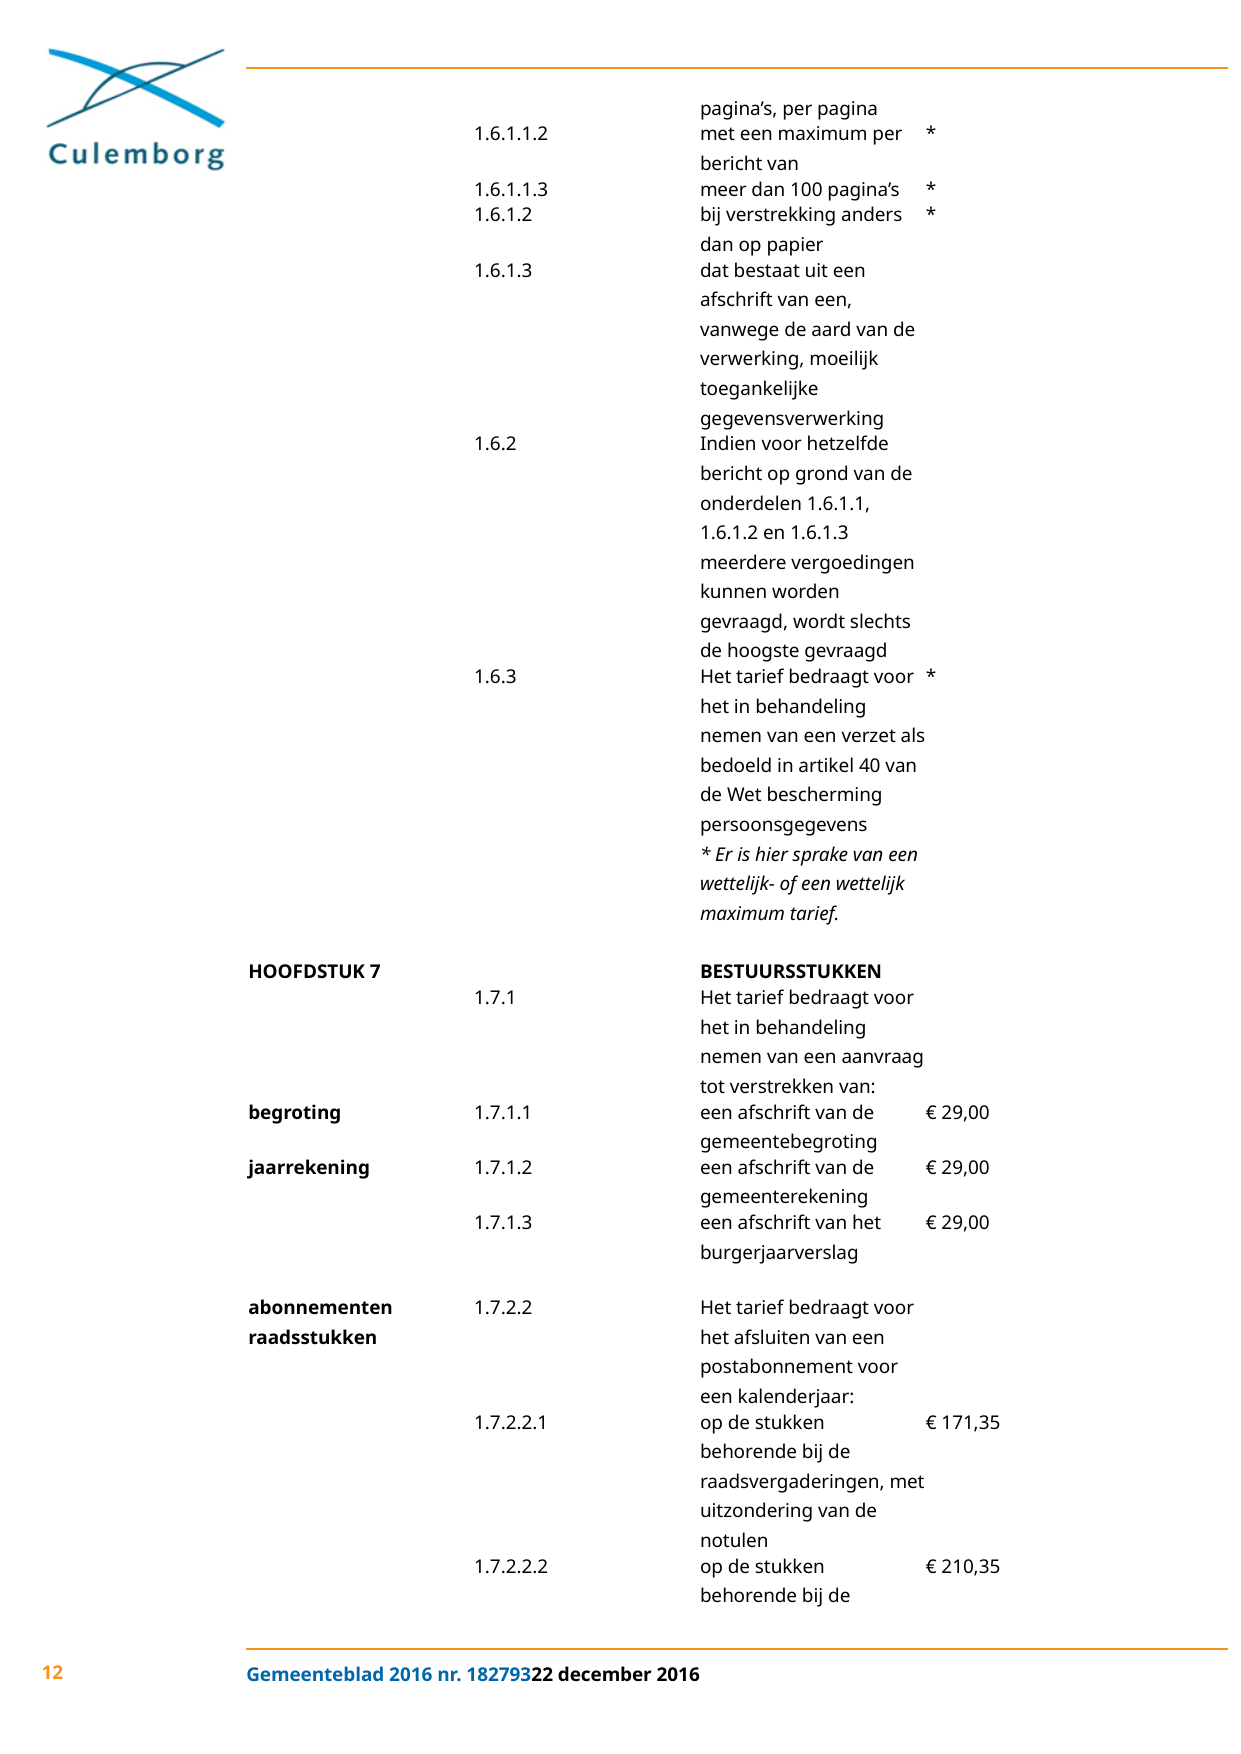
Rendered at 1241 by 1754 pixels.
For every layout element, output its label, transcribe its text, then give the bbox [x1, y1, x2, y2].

table_header HOOFDSTUK 7 [248, 959, 474, 984]
table_cell [248, 1553, 474, 1608]
table_cell met een maximum per bericht van [700, 121, 926, 176]
table_cell [926, 95, 1152, 121]
table_header [474, 959, 700, 984]
table_cell [248, 176, 474, 202]
table_cell 1.6.1.1.2 [474, 121, 700, 176]
table_cell 1.6.2 [474, 431, 700, 663]
table_cell Het tarief bedraagt voor het afsluiten van een postabonnement voor een kalenderjaar: [700, 1265, 926, 1409]
table_cell [248, 431, 474, 663]
table_cell € 29,00 [926, 1210, 1152, 1265]
table_cell 1.7.2.2.2 [474, 1553, 700, 1608]
table_cell [248, 1409, 474, 1553]
table_cell een afschrift van de gemeentebegroting [700, 1099, 926, 1154]
table_cell op de stukken behorende bij de [700, 1553, 926, 1608]
table_cell jaarrekening [248, 1154, 474, 1209]
table_cell [248, 257, 474, 431]
table_cell [926, 1265, 1152, 1409]
table_cell Het tarief bedraagt voor het in behandeling nemen van een verzet als bedoeld in artikel 40 van de Wet bescherming persoonsgegevens * Er is hier sprake van een wettelijk- of een wettelijk maximum tarief. [700, 663, 926, 926]
table_cell 1.7.1.2 [474, 1154, 700, 1209]
table_cell [248, 1210, 474, 1265]
table_cell dat bestaat uit een afschrift van een, vanwege de aard van de verwerking, moeilijk toegankelijke gegevensverwerking [700, 257, 926, 431]
table_header [926, 959, 1152, 984]
table_cell een afschrift van het burgerjaarverslag [700, 1210, 926, 1265]
table_cell [926, 984, 1152, 1099]
table_cell € 29,00 [926, 1099, 1152, 1154]
table_cell [248, 663, 474, 926]
table_cell op de stukken behorende bij de raadsvergaderingen, met uitzondering van de notulen [700, 1409, 926, 1553]
table_cell 1.6.1.1.3 [474, 176, 700, 202]
table_cell * [926, 176, 1152, 202]
table_cell € 29,00 [926, 1154, 1152, 1209]
table_cell 1.7.2.2.1 [474, 1409, 700, 1553]
table_cell * [926, 202, 1152, 257]
table_cell [474, 95, 700, 121]
table_cell [248, 202, 474, 257]
table_cell * [926, 663, 1152, 926]
picture [41, 47, 231, 172]
table_cell [926, 431, 1152, 663]
table_cell abonnementen raadsstukken [248, 1265, 474, 1409]
table_cell bij verstrekking anders dan op papier [700, 202, 926, 257]
table_cell pagina’s, per pagina [700, 95, 926, 121]
table_cell 1.6.3 [474, 663, 700, 926]
table_cell [926, 257, 1152, 431]
table_cell Indien voor hetzelfde bericht op grond van de onderdelen 1.6.1.1, 1.6.1.2 en 1.6.1.3 meerdere vergoedingen kunnen worden gevraagd, wordt slechts de hoogste gevraagd [700, 431, 926, 663]
table_cell € 210,35 [926, 1553, 1152, 1608]
table_cell 1.7.2.2 [474, 1265, 700, 1409]
table_cell 1.7.1.3 [474, 1210, 700, 1265]
table_cell 1.6.1.3 [474, 257, 700, 431]
table_header BESTUURSSTUKKEN [700, 959, 926, 984]
table_cell 1.7.1.1 [474, 1099, 700, 1154]
table_cell begroting [248, 1099, 474, 1154]
table_cell meer dan 100 pagina’s [700, 176, 926, 202]
table_cell Het tarief bedraagt voor het in behandeling nemen van een aanvraag tot verstrekken van: [700, 984, 926, 1099]
table_cell 1.6.1.2 [474, 202, 700, 257]
table_cell 1.7.1 [474, 984, 700, 1099]
table_cell [248, 984, 474, 1099]
table_cell € 171,35 [926, 1409, 1152, 1553]
table_cell * [926, 121, 1152, 176]
table_cell [248, 95, 474, 121]
table_cell een afschrift van de gemeenterekening [700, 1154, 926, 1209]
table_cell [248, 121, 474, 176]
